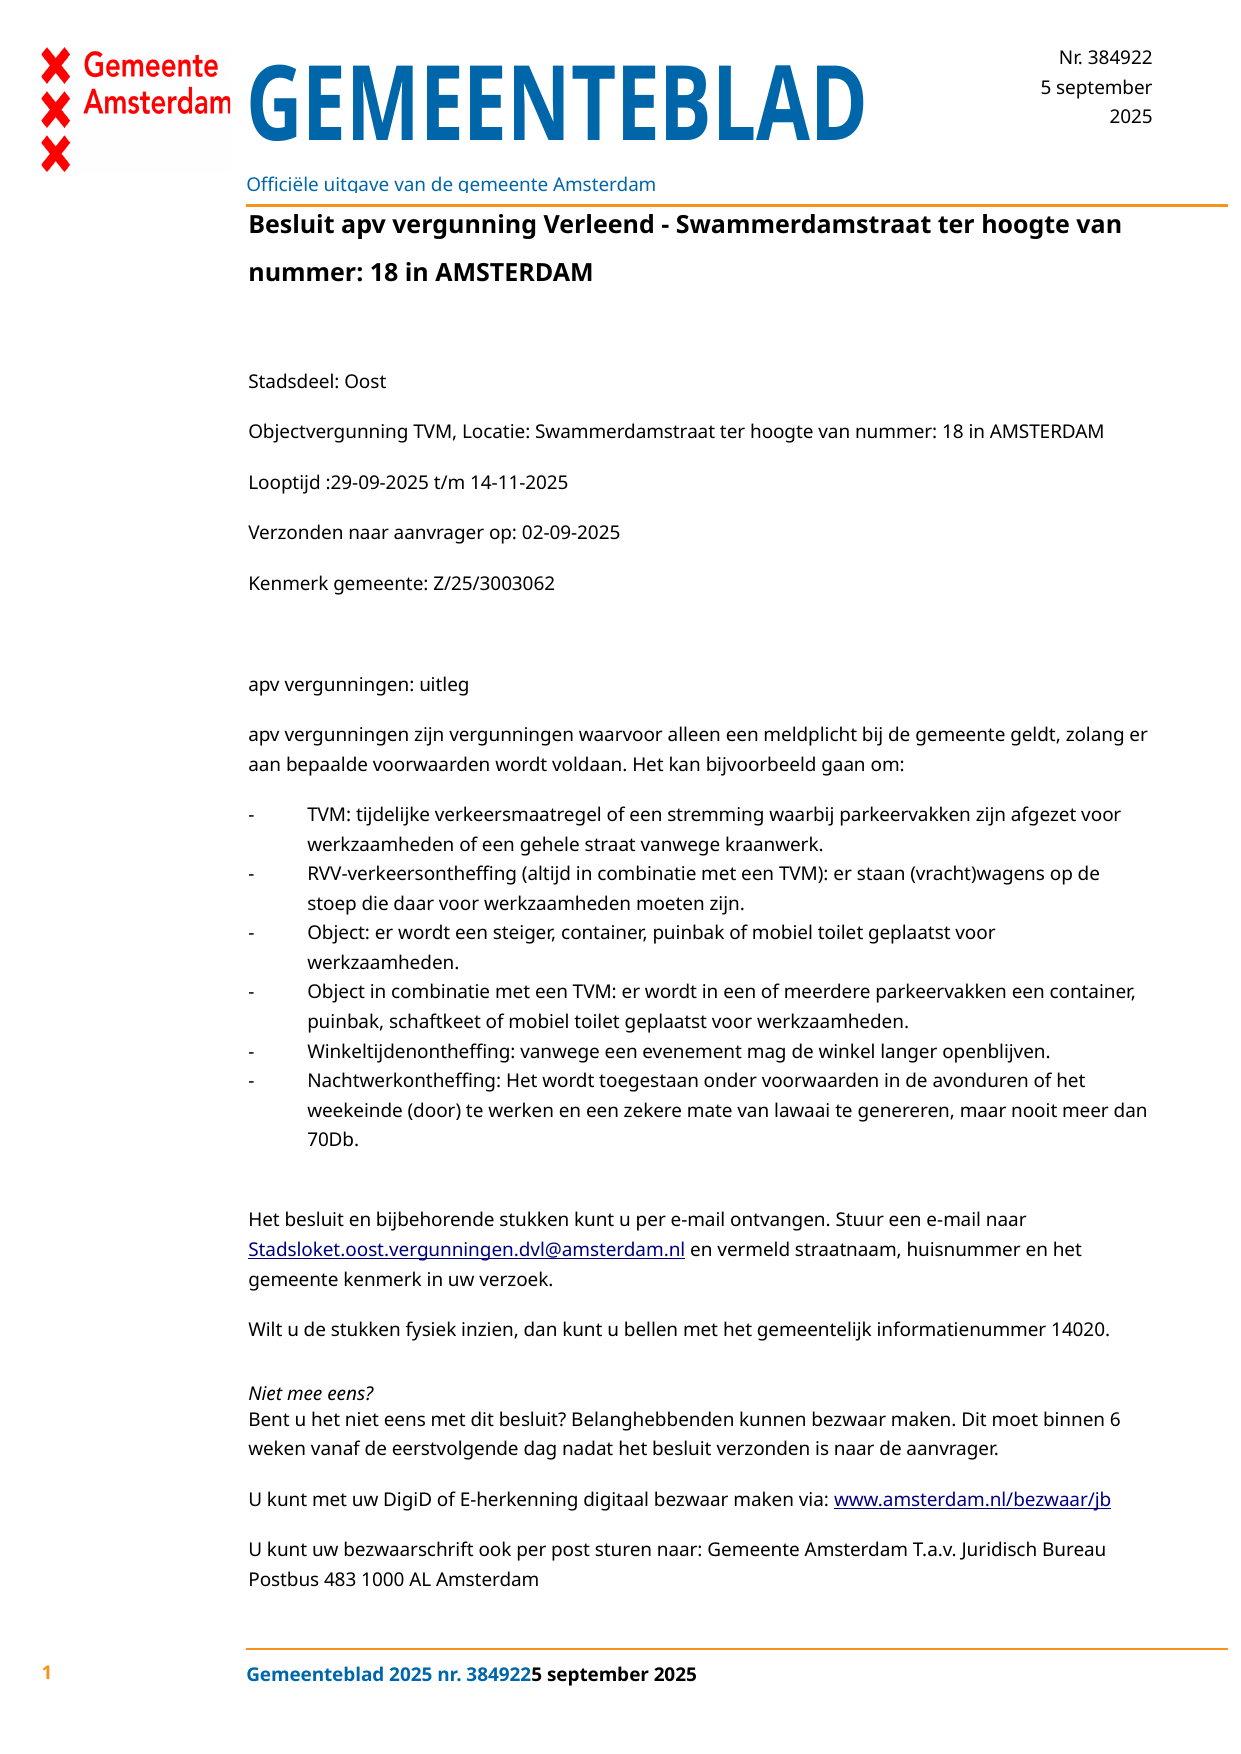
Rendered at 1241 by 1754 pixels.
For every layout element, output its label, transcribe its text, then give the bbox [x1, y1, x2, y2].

list RVV-verkeersontheffing (altijd in combinatie met een TVM): er staan (vracht)wagens op de stoep die daar voor werkzaamheden moeten zijn. [248, 860, 1152, 916]
text Bent u het niet eens met dit besluit? Belanghebbenden kunnen bezwaar maken. Dit moet binnen 6 weken vanaf de eerstvolgende dag nadat het besluit verzonden is naar de aanvrager. [248, 1406, 1152, 1461]
text U kunt met uw DigiD of E-herkenning digitaal bezwaar maken via: www.amsterdam.nl/bezwaar/jb [248, 1486, 1152, 1512]
picture [41, 47, 231, 172]
list TVM: tijdelijke verkeersmaatregel of een stremming waarbij parkeervakken zijn afgezet voor werkzaamheden of een gehele straat vanwege kraanwerk. [248, 801, 1152, 857]
text Niet mee eens? [248, 1380, 1152, 1406]
text Kenmerk gemeente: Z/25/3003062 [248, 570, 1152, 596]
text Wilt u de stukken fysiek inzien, dan kunt u bellen met het gemeentelijk informatienummer 14020. [248, 1316, 1152, 1342]
text Het besluit en bijbehorende stukken kunt u per e-mail ontvangen. Stuur een e-mail naar Stadsloket.oost.vergunningen.dvl@amsterdam.nl en vermeld straatnaam, huisnummer en het gemeente kenmerk in uw verzoek. [248, 1207, 1152, 1292]
text Besluit apv vergunning Verleend - Swammerdamstraat ter hoogte van nummer: 18 in AMSTERDAM [248, 207, 1152, 288]
list Winkeltijdenontheffing: vanwege een evenement mag de winkel langer openblijven. [248, 1038, 1152, 1064]
text Objectvergunning TVM, Locatie: Swammerdamstraat ter hoogte van nummer: 18 in AMSTERDAM [248, 419, 1152, 444]
text Looptijd :29-09-2025 t/m 14-11-2025 [248, 469, 1152, 495]
list Nachtwerkontheffing: Het wordt toegestaan onder voorwaarden in de avonduren of het weekeinde (door) te werken en een zekere mate van lawaai te genereren, maar nooit meer dan 70Db. [248, 1067, 1152, 1152]
text Verzonden naar aanvrager op: 02-09-2025 [248, 519, 1152, 545]
text U kunt uw bezwaarschrift ook per post sturen naar: Gemeente Amsterdam T.a.v. Juridisch Bureau Postbus 483 1000 AL Amsterdam [248, 1536, 1152, 1592]
list Object in combinatie met een TVM: er wordt in een of meerdere parkeervakken een container, puinbak, schaftkeet of mobiel toilet geplaatst voor werkzaamheden. [248, 979, 1152, 1034]
text Stadsdeel: Oost [248, 368, 1152, 394]
text apv vergunningen zijn vergunningen waarvoor alleen een meldplicht bij de gemeente geldt, zolang er aan bepaalde voorwaarden wordt voldaan. Het kan bijvoorbeeld gaan om: [248, 721, 1152, 777]
list Object: er wordt een steiger, container, puinbak of mobiel toilet geplaatst voor werkzaamheden. [248, 919, 1152, 975]
text apv vergunningen: uitleg [248, 671, 1152, 697]
